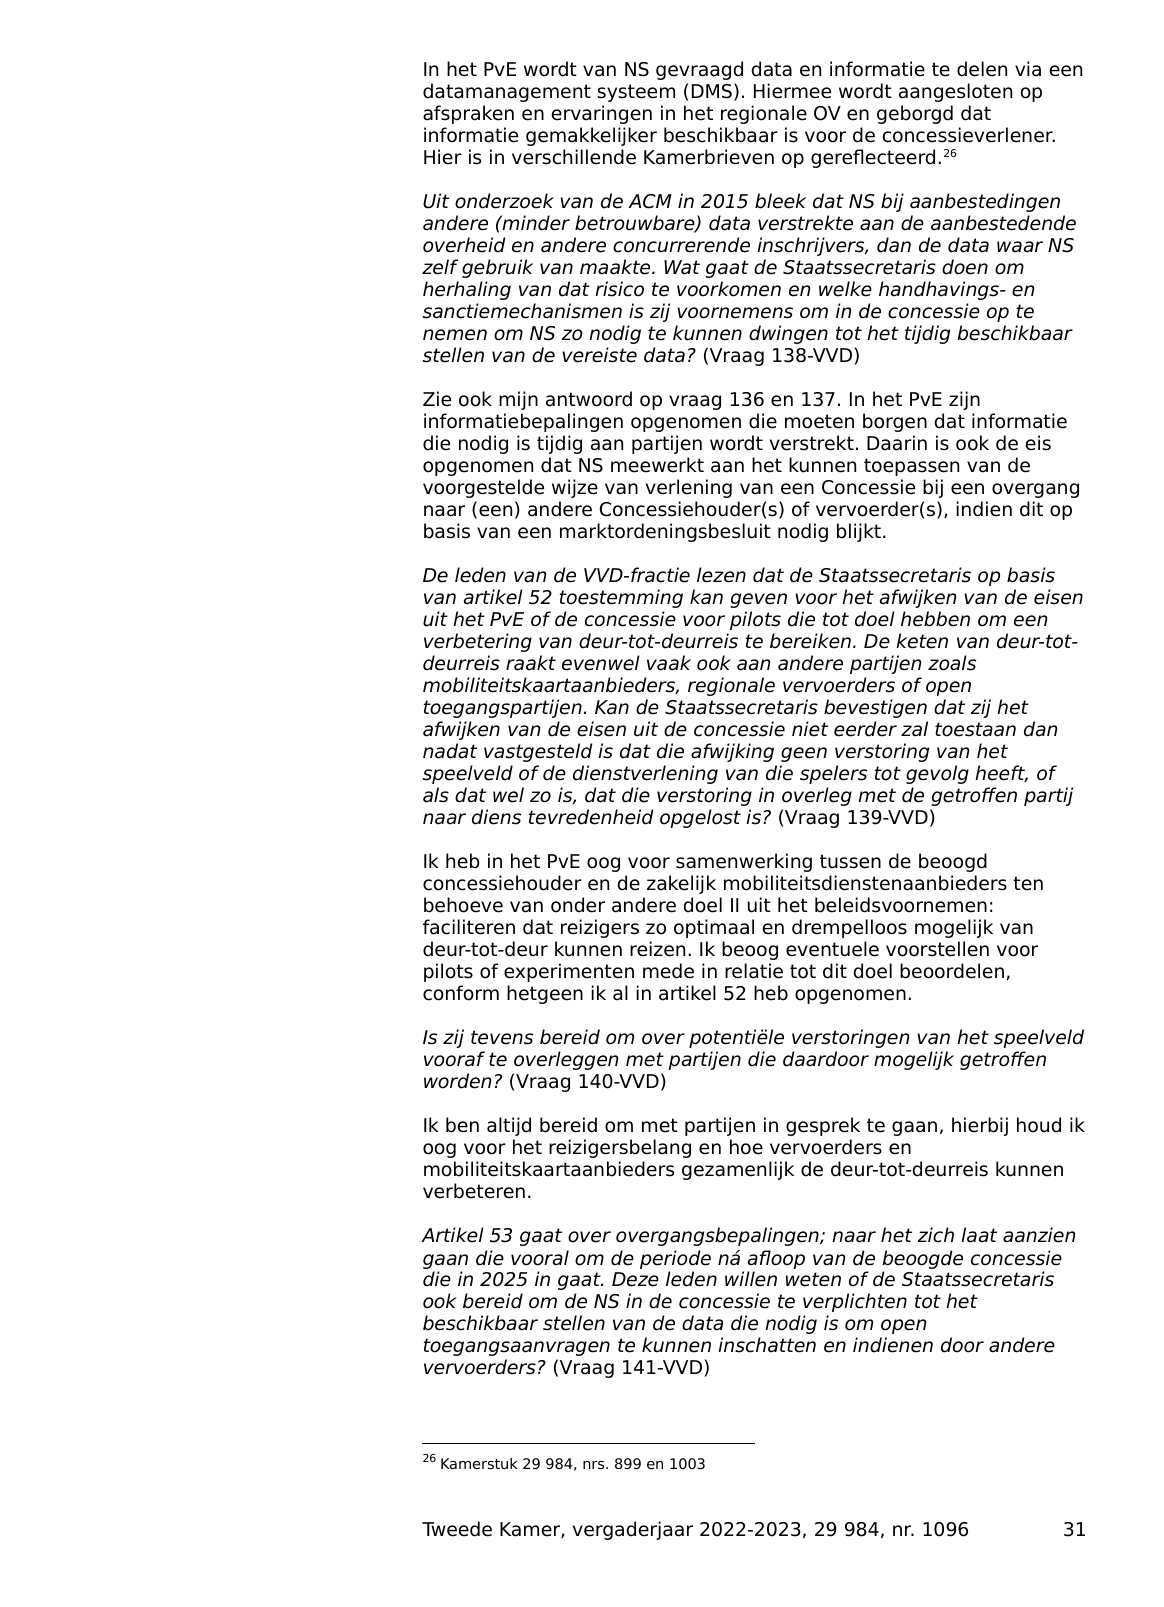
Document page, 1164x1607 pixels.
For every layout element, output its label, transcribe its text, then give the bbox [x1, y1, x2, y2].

text Zie ook mijn antwoord op vraag 136 en 137. In het PvE zijn informatiebepalingen opgenomen die moeten borgen dat informatie die nodig is tijdig aan partijen wordt verstrekt. Daarin is ook de eis opgenomen dat NS meewerkt aan het kunnen toepassen van de voorgestelde wijze van verlening van een Concessie bij een overgang naar (een) andere Concessiehouder(s) of vervoerder(s), indien dit op basis van een marktordeningsbesluit nodig blijkt. [422, 389, 1087, 543]
text Kamerstuk 29 984, nrs. 899 en 1003 [422, 1452, 1087, 1474]
text Is zij tevens bereid om over potentiële verstoringen van het speelveld vooraf te overleggen met partijen die daardoor mogelijk getroffen worden? (Vraag 140-VVD) [422, 1027, 1087, 1093]
text Ik ben altijd bereid om met partijen in gesprek te gaan, hierbij houd ik oog voor het reizigersbelang en hoe vervoerders en mobiliteitskaartaanbieders gezamenlijk de deur-tot-deurreis kunnen verbeteren. [422, 1115, 1087, 1203]
text De leden van de VVD-fractie lezen dat de Staatssecretaris op basis van artikel 52 toestemming kan geven voor het afwijken van de eisen uit het PvE of de concessie voor pilots die tot doel hebben om een verbetering van deur-tot-deurreis te bereiken. De keten van deur-tot-deurreis raakt evenwel vaak ook aan andere partijen zoals mobiliteitskaartaanbieders, regionale vervoerders of open toegangspartijen. Kan de Staatssecretaris bevestigen dat zij het afwijken van de eisen uit de concessie niet eerder zal toestaan dan nadat vastgesteld is dat die afwijking geen verstoring van het speelveld of de dienstverlening van die spelers tot gevolg heeft, of als dat wel zo is, dat die verstoring in overleg met de getroffen partij naar diens tevredenheid opgelost is? (Vraag 139-VVD) [422, 565, 1087, 829]
text Artikel 53 gaat over overgangsbepalingen; naar het zich laat aanzien gaan die vooral om de periode ná afloop van de beoogde concessie die in 2025 in gaat. Deze leden willen weten of de Staatssecretaris ook bereid om de NS in de concessie te verplichten tot het beschikbaar stellen van de data die nodig is om open toegangsaanvragen te kunnen inschatten en indienen door andere vervoerders? (Vraag 141-VVD) [422, 1225, 1087, 1379]
text Ik heb in het PvE oog voor samenwerking tussen de beoogd concessiehouder en de zakelijk mobiliteitsdienstenaanbieders ten behoeve van onder andere doel II uit het beleidsvoornemen: faciliteren dat reizigers zo optimaal en drempelloos mogelijk van deur-tot-deur kunnen reizen. Ik beoog eventuele voorstellen voor pilots of experimenten mede in relatie tot dit doel beoordelen, conform hetgeen ik al in artikel 52 heb opgenomen. [422, 851, 1087, 1005]
text Uit onderzoek van de ACM in 2015 bleek dat NS bij aanbestedingen andere (minder betrouwbare) data verstrekte aan de aanbestedende overheid en andere concurrerende inschrijvers, dan de data waar NS zelf gebruik van maakte. Wat gaat de Staatssecretaris doen om herhaling van dat risico te voorkomen en welke handhavings- en sanctiemechanismen is zij voornemens om in de concessie op te nemen om NS zo nodig te kunnen dwingen tot het tijdig beschikbaar stellen van de vereiste data? (Vraag 138-VVD) [422, 191, 1087, 367]
text In het PvE wordt van NS gevraagd data en informatie te delen via een datamanagement systeem (DMS). Hiermee wordt aangesloten op afspraken en ervaringen in het regionale OV en geborgd dat informatie gemakkelijker beschikbaar is voor de concessieverlener. Hier is in verschillende Kamerbrieven op gereflecteerd. [422, 59, 1087, 169]
